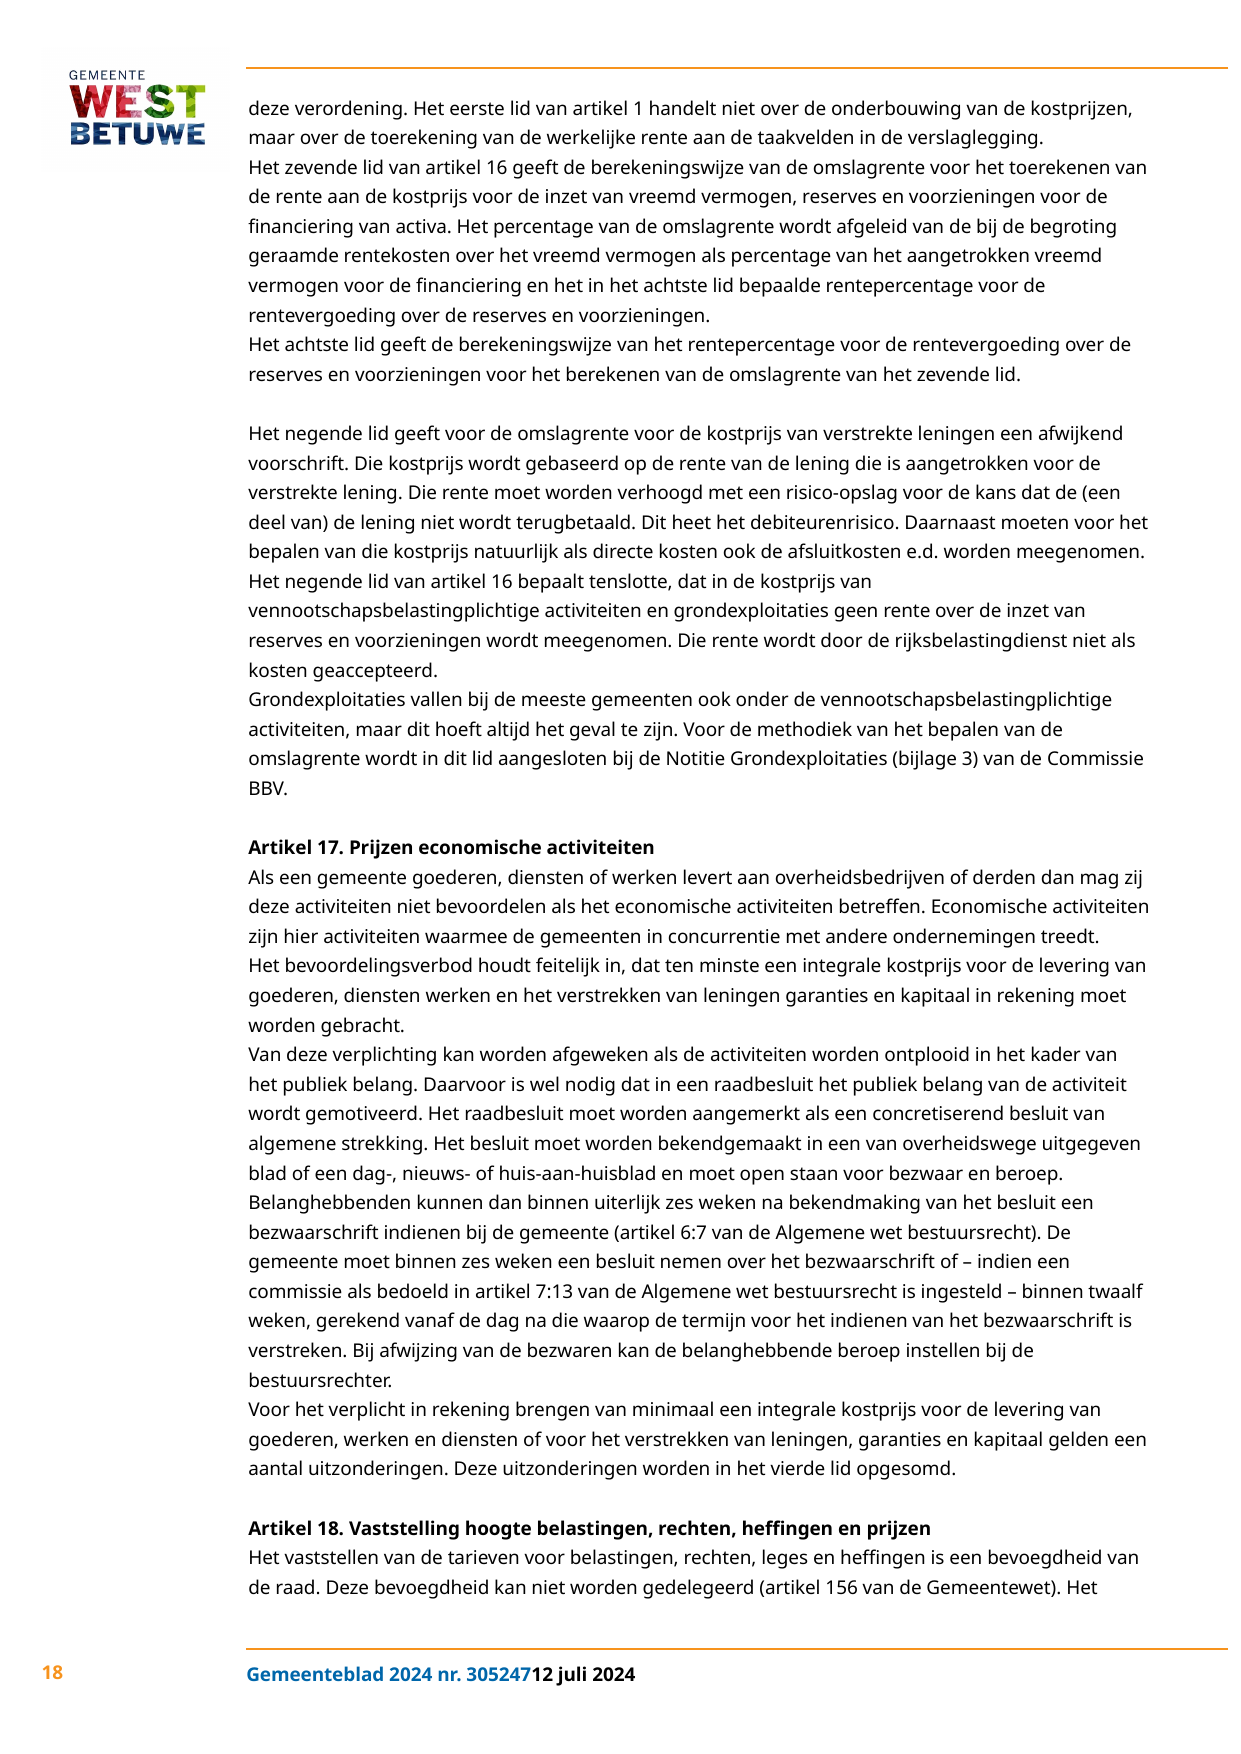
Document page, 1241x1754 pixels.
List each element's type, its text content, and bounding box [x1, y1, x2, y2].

text Voor het verplicht in rekening brengen van minimaal een integrale kostprijs voor de levering van goederen, werken en diensten of voor het verstrekken van leningen, garanties en kapitaal gelden een aantal uitzonderingen. Deze uitzonderingen worden in het vierde lid opgesomd. [248, 1396, 1152, 1481]
text Het achtste lid geeft de berekeningswijze van het rentepercentage voor de rentevergoeding over de reserves en voorzieningen voor het berekenen van de omslagrente van het zevende lid. [248, 331, 1152, 387]
text Artikel 18. Vaststelling hoogte belastingen, rechten, heffingen en prijzen [248, 1515, 1152, 1541]
picture [41, 47, 231, 172]
text Van deze verplichting kan worden afgeweken als de activiteiten worden ontplooid in het kader van het publiek belang. Daarvoor is wel nodig dat in een raadbesluit het publiek belang van de activiteit wordt gemotiveerd. Het raadbesluit moet worden aangemerkt als een concretiserend besluit van algemene strekking. Het besluit moet worden bekendgemaakt in een van overheidswege uitgegeven blad of een dag-, nieuws- of huis-aan-huisblad en moet open staan voor bezwaar en beroep. Belanghebbenden kunnen dan binnen uiterlijk zes weken na bekendmaking van het besluit een bezwaarschrift indienen bij de gemeente (artikel 6:7 van de Algemene wet bestuursrecht). De gemeente moet binnen zes weken een besluit nemen over het bezwaarschrift of – indien een commissie als bedoeld in artikel 7:13 van de Algemene wet bestuursrecht is ingesteld – binnen twaalf weken, gerekend vanaf de dag na die waarop de termijn voor het indienen van het bezwaarschrift is verstreken. Bij afwijzing van de bezwaren kan de belanghebbende beroep instellen bij de bestuursrechter. [248, 1041, 1152, 1393]
text Het vaststellen van de tarieven voor belastingen, rechten, leges en heffingen is een bevoegdheid van de raad. Deze bevoegdheid kan niet worden gedelegeerd (artikel 156 van de Gemeentewet). Het [248, 1544, 1152, 1600]
text deze verordening. Het eerste lid van artikel 1 handelt niet over de onderbouwing van de kostprijzen, maar over de toerekening van de werkelijke rente aan de taakvelden in de verslaglegging. [248, 95, 1152, 150]
text Het bevoordelingsverbod houdt feitelijk in, dat ten minste een integrale kostprijs voor de levering van goederen, diensten werken en het verstrekken van leningen garanties en kapitaal in rekening moet worden gebracht. [248, 953, 1152, 1038]
text Grondexploitaties vallen bij de meeste gemeenten ook onder de vennootschapsbelastingplichtige activiteiten, maar dit hoeft altijd het geval te zijn. Voor de methodiek van het bepalen van de omslagrente wordt in dit lid aangesloten bij de Notitie Grondexploitaties (bijlage 3) van de Commissie BBV. [248, 686, 1152, 801]
text Artikel 17. Prijzen economische activiteiten [248, 834, 1152, 860]
text Het negende lid van artikel 16 bepaalt tenslotte, dat in de kostprijs van vennootschapsbelastingplichtige activiteiten en grondexploitaties geen rente over de inzet van reserves en voorzieningen wordt meegenomen. Die rente wordt door de rijksbelastingdienst niet als kosten geaccepteerd. [248, 568, 1152, 683]
text Het negende lid geeft voor de omslagrente voor de kostprijs van verstrekte leningen een afwijkend voorschrift. Die kostprijs wordt gebaseerd op de rente van de lening die is aangetrokken voor de verstrekte lening. Die rente moet worden verhoogd met een risico-opslag voor de kans dat de (een deel van) de lening niet wordt terugbetaald. Dit heet het debiteurenrisico. Daarnaast moeten voor het bepalen van die kostprijs natuurlijk als directe kosten ook de afsluitkosten e.d. worden meegenomen. [248, 420, 1152, 564]
text Als een gemeente goederen, diensten of werken levert aan overheidsbedrijven of derden dan mag zij deze activiteiten niet bevoordelen als het economische activiteiten betreffen. Economische activiteiten zijn hier activiteiten waarmee de gemeenten in concurrentie met andere ondernemingen treedt. [248, 864, 1152, 949]
text Het zevende lid van artikel 16 geeft de berekeningswijze van de omslagrente voor het toerekenen van de rente aan de kostprijs voor de inzet van vreemd vermogen, reserves en voorzieningen voor de financiering van activa. Het percentage van de omslagrente wordt afgeleid van de bij de begroting geraamde rentekosten over het vreemd vermogen als percentage van het aangetrokken vreemd vermogen voor de financiering en het in het achtste lid bepaalde rentepercentage voor de rentevergoeding over de reserves en voorzieningen. [248, 154, 1152, 328]
